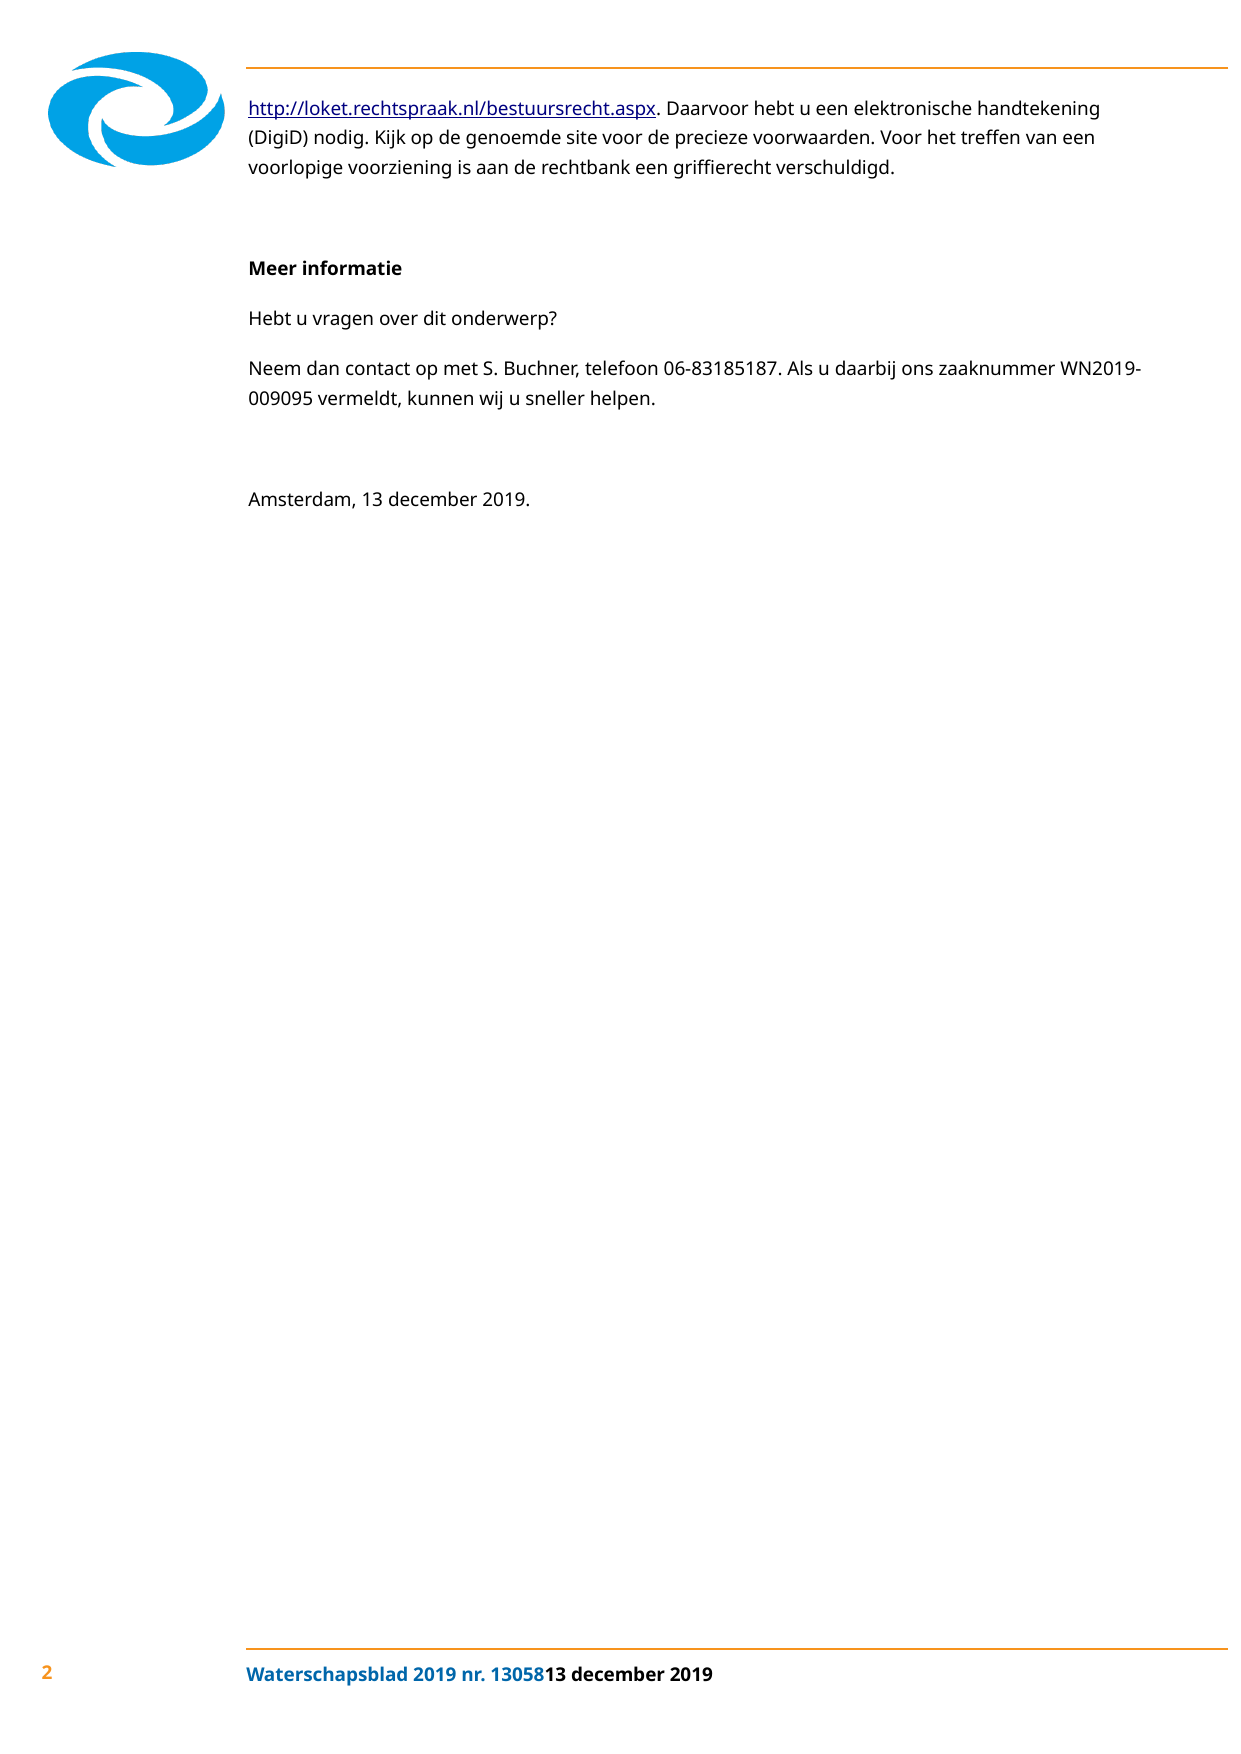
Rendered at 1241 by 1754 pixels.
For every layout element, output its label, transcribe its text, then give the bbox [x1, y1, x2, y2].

text http://loket.rechtspraak.nl/bestuursrecht.aspx. Daarvoor hebt u een elektronische handtekening (DigiD) nodig. Kijk op de genoemde site voor de precieze voorwaarden. Voor het treffen van een voorlopige voorziening is aan de rechtbank een griffierecht verschuldigd. [248, 95, 1152, 180]
text Hebt u vragen over dit onderwerp? [248, 305, 1152, 331]
text Amsterdam, 13 december 2019. [248, 486, 1152, 512]
text Neem dan contact op met S. Buchner, telefoon 06-83185187. Als u daarbij ons zaaknummer WN2019-009095 vermeldt, kunnen wij u sneller helpen. [248, 356, 1152, 411]
picture [41, 47, 231, 172]
text Meer informatie [248, 255, 1152, 281]
